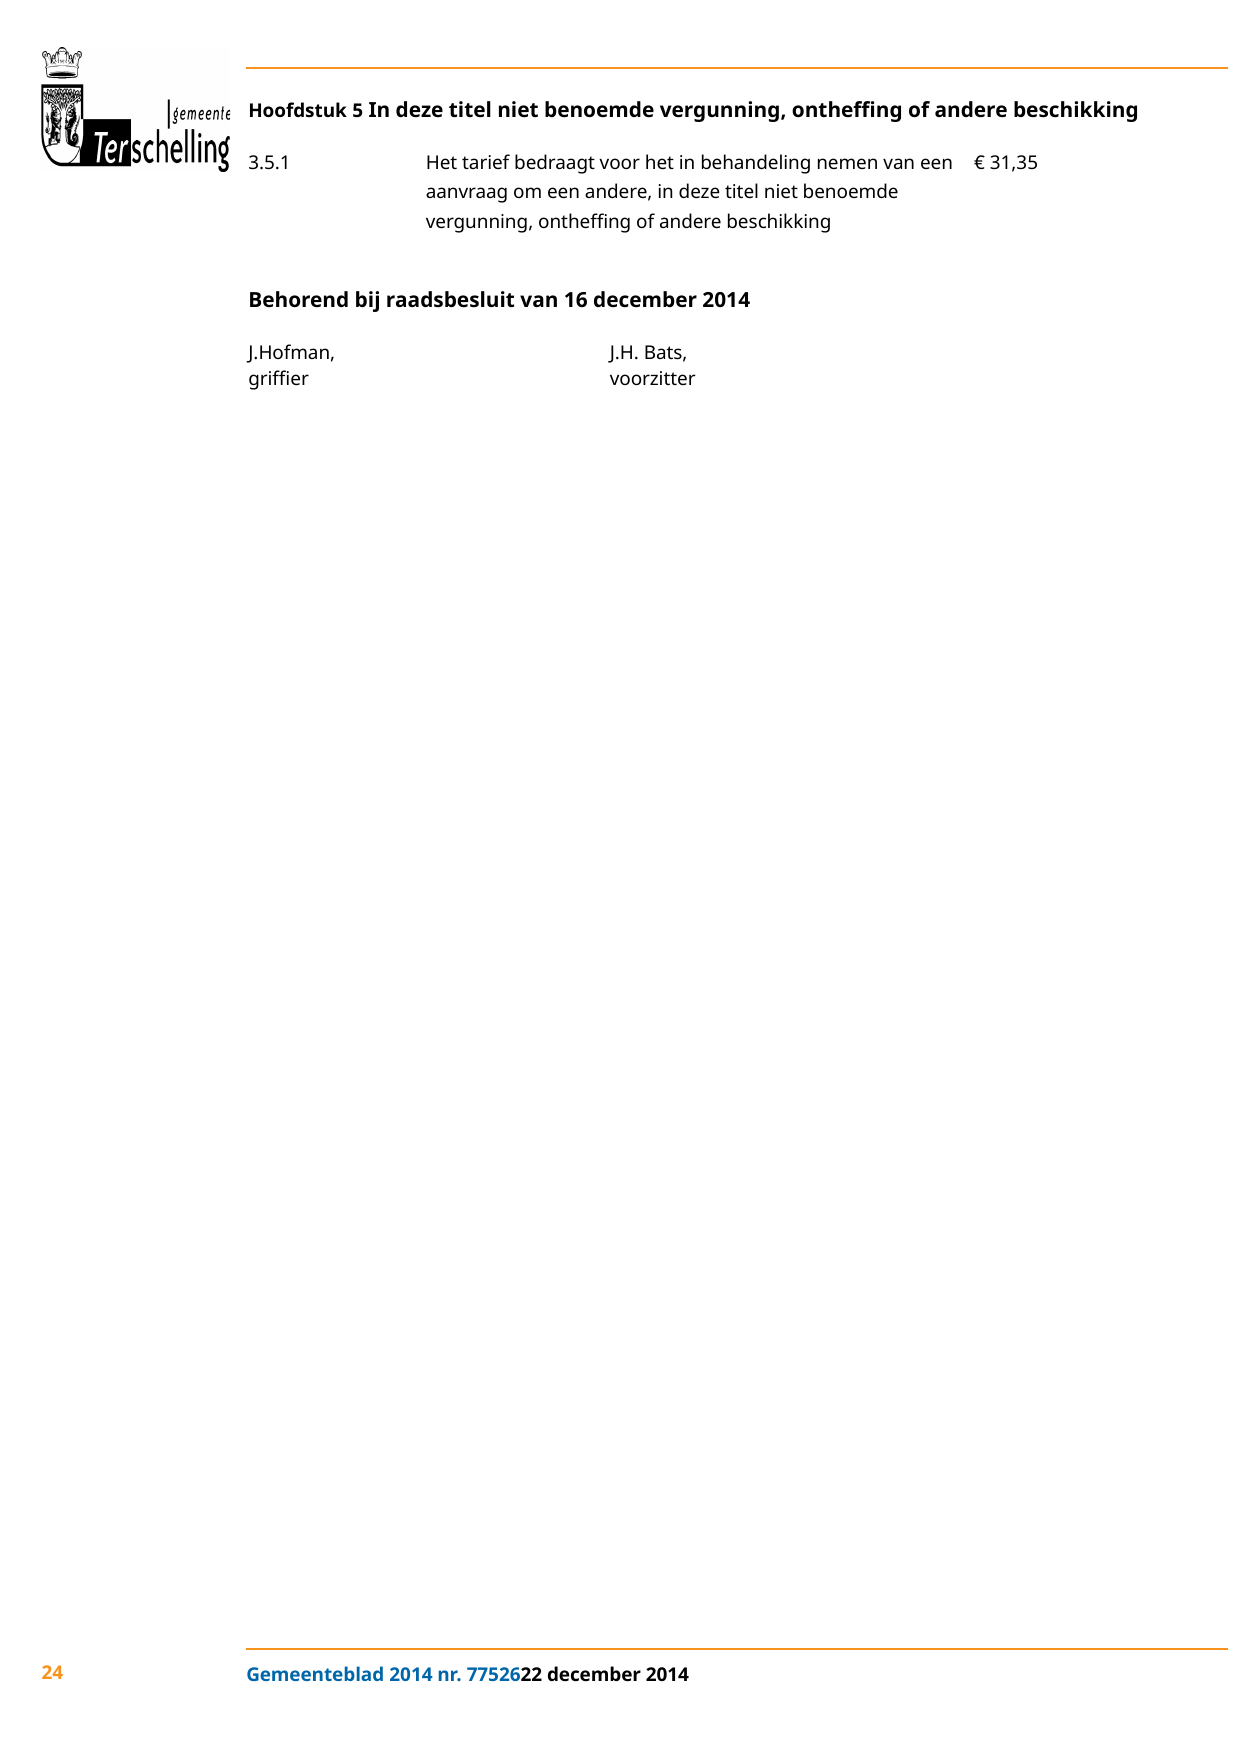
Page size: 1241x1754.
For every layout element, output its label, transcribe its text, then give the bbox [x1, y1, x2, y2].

table_cell voorzitter [610, 365, 1152, 391]
table_header Het tarief bedraagt voor het in behandeling nemen van een aanvraag om een andere, in deze titel niet benoemde vergunning, ontheffing of andere beschikking [426, 149, 974, 234]
text Hoofdstuk 5 In deze titel niet benoemde vergunning, ontheffing of andere beschikking [248, 95, 1152, 123]
picture [41, 47, 231, 172]
text Behorend bij raadsbesluit van 16 december 2014 [248, 285, 1152, 314]
table_cell griffier [248, 365, 609, 391]
table_header 3.5.1 [248, 149, 426, 234]
table_header J.Hofman, [248, 340, 609, 365]
table_header J.H. Bats, [610, 340, 1152, 365]
table_header € 31,35 [974, 149, 1152, 234]
